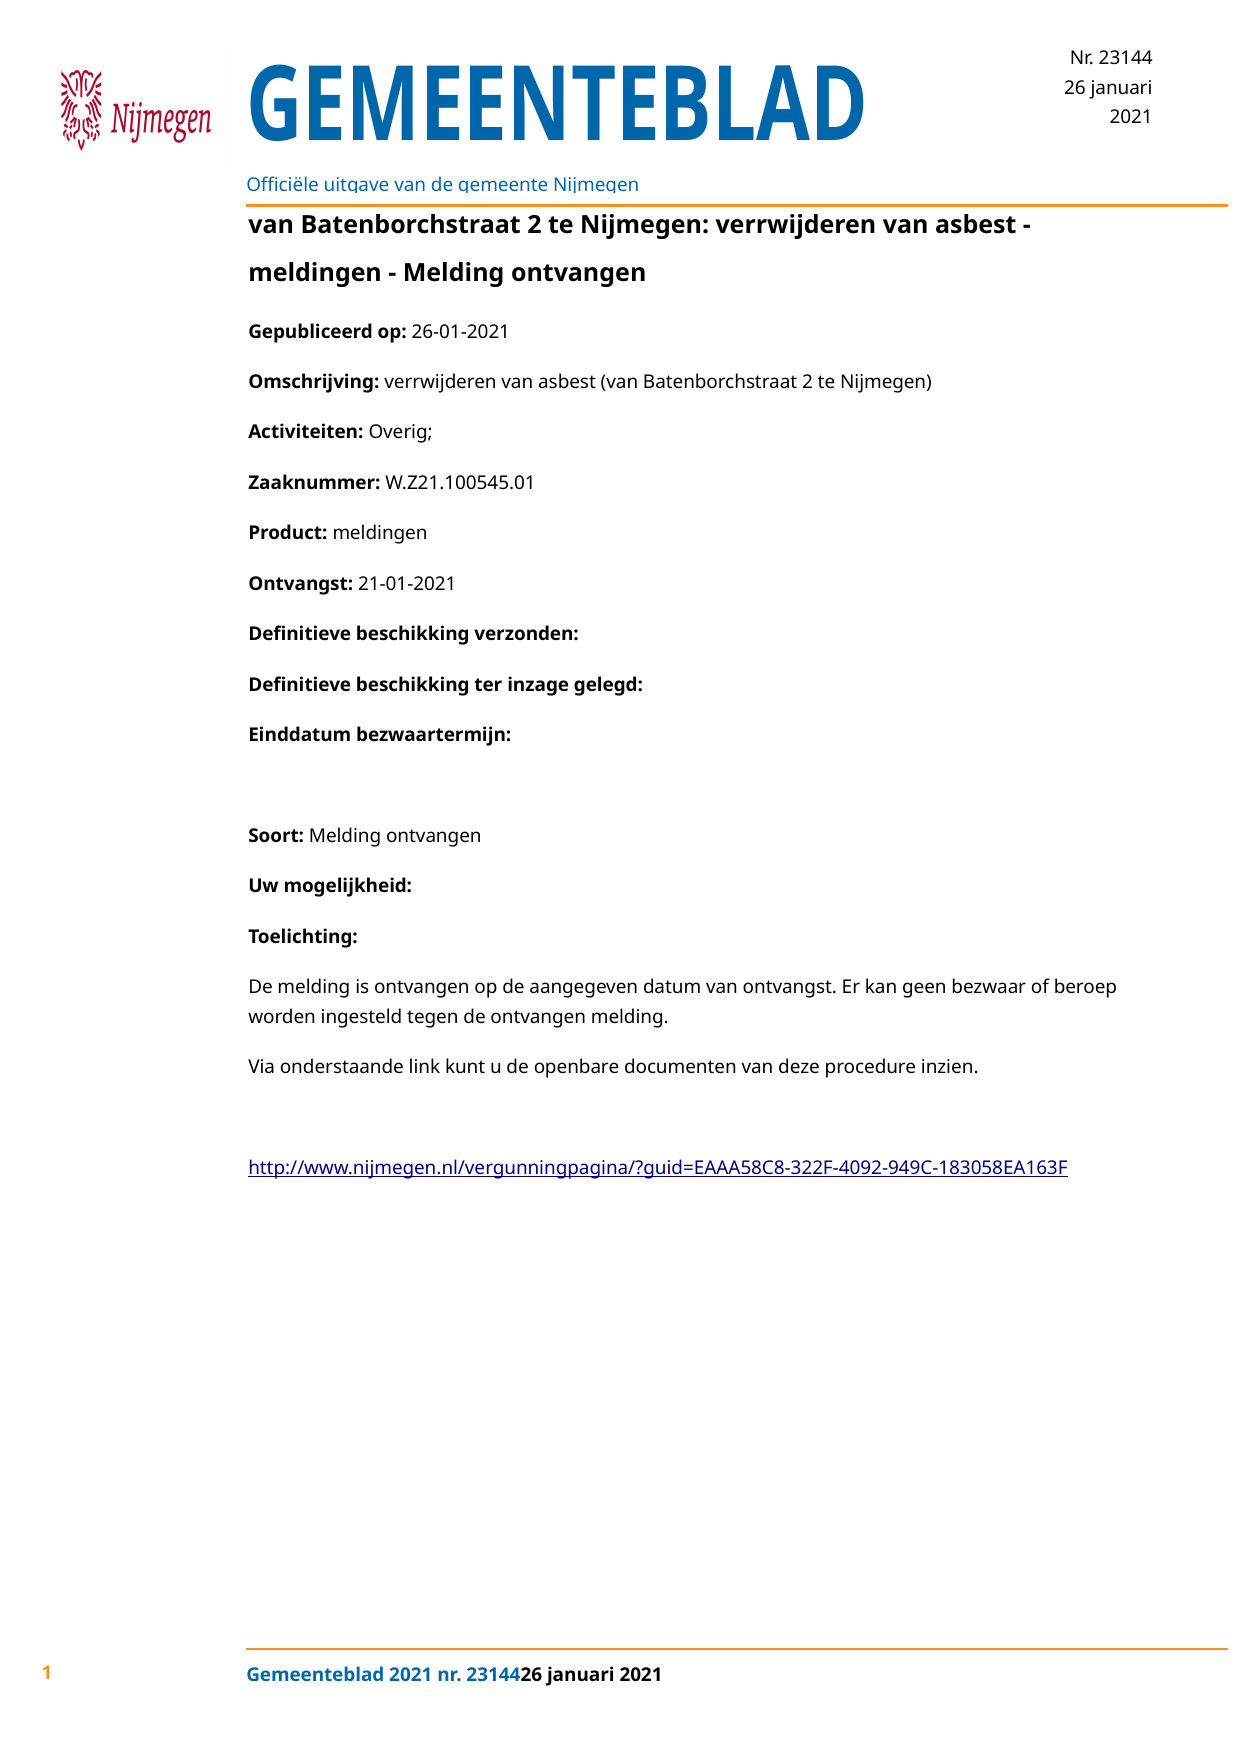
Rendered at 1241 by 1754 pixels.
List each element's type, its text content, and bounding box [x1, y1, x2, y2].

text Activiteiten: Overig; [248, 419, 1152, 444]
text De melding is ontvangen op de aangegeven datum van ontvangst. Er kan geen bezwaar of beroep worden ingesteld tegen de ontvangen melding. [248, 973, 1152, 1029]
text Toelichting: [248, 923, 1152, 949]
picture [41, 47, 231, 172]
text Definitieve beschikking verzonden: [248, 620, 1152, 646]
text van Batenborchstraat 2 te Nijmegen: verrwijderen van asbest - meldingen - Melding ontvangen [248, 207, 1152, 288]
text Zaaknummer: W.Z21.100545.01 [248, 469, 1152, 495]
text Definitieve beschikking ter inzage gelegd: [248, 671, 1152, 697]
text Uw mogelijkheid: [248, 872, 1152, 898]
text Omschrijving: verrwijderen van asbest (van Batenborchstraat 2 te Nijmegen) [248, 368, 1152, 394]
text Gepubliceerd op: 26-01-2021 [248, 318, 1152, 344]
text http://www.nijmegen.nl/vergunningpagina/?guid=EAAA58C8-322F-4092-949C-183058EA163F [248, 1154, 1152, 1180]
text Product: meldingen [248, 519, 1152, 545]
text Soort: Melding ontvangen [248, 822, 1152, 848]
text Via onderstaande link kunt u de openbare documenten van deze procedure inzien. [248, 1053, 1152, 1079]
text Einddatum bezwaartermijn: [248, 721, 1152, 747]
text Ontvangst: 21-01-2021 [248, 570, 1152, 596]
